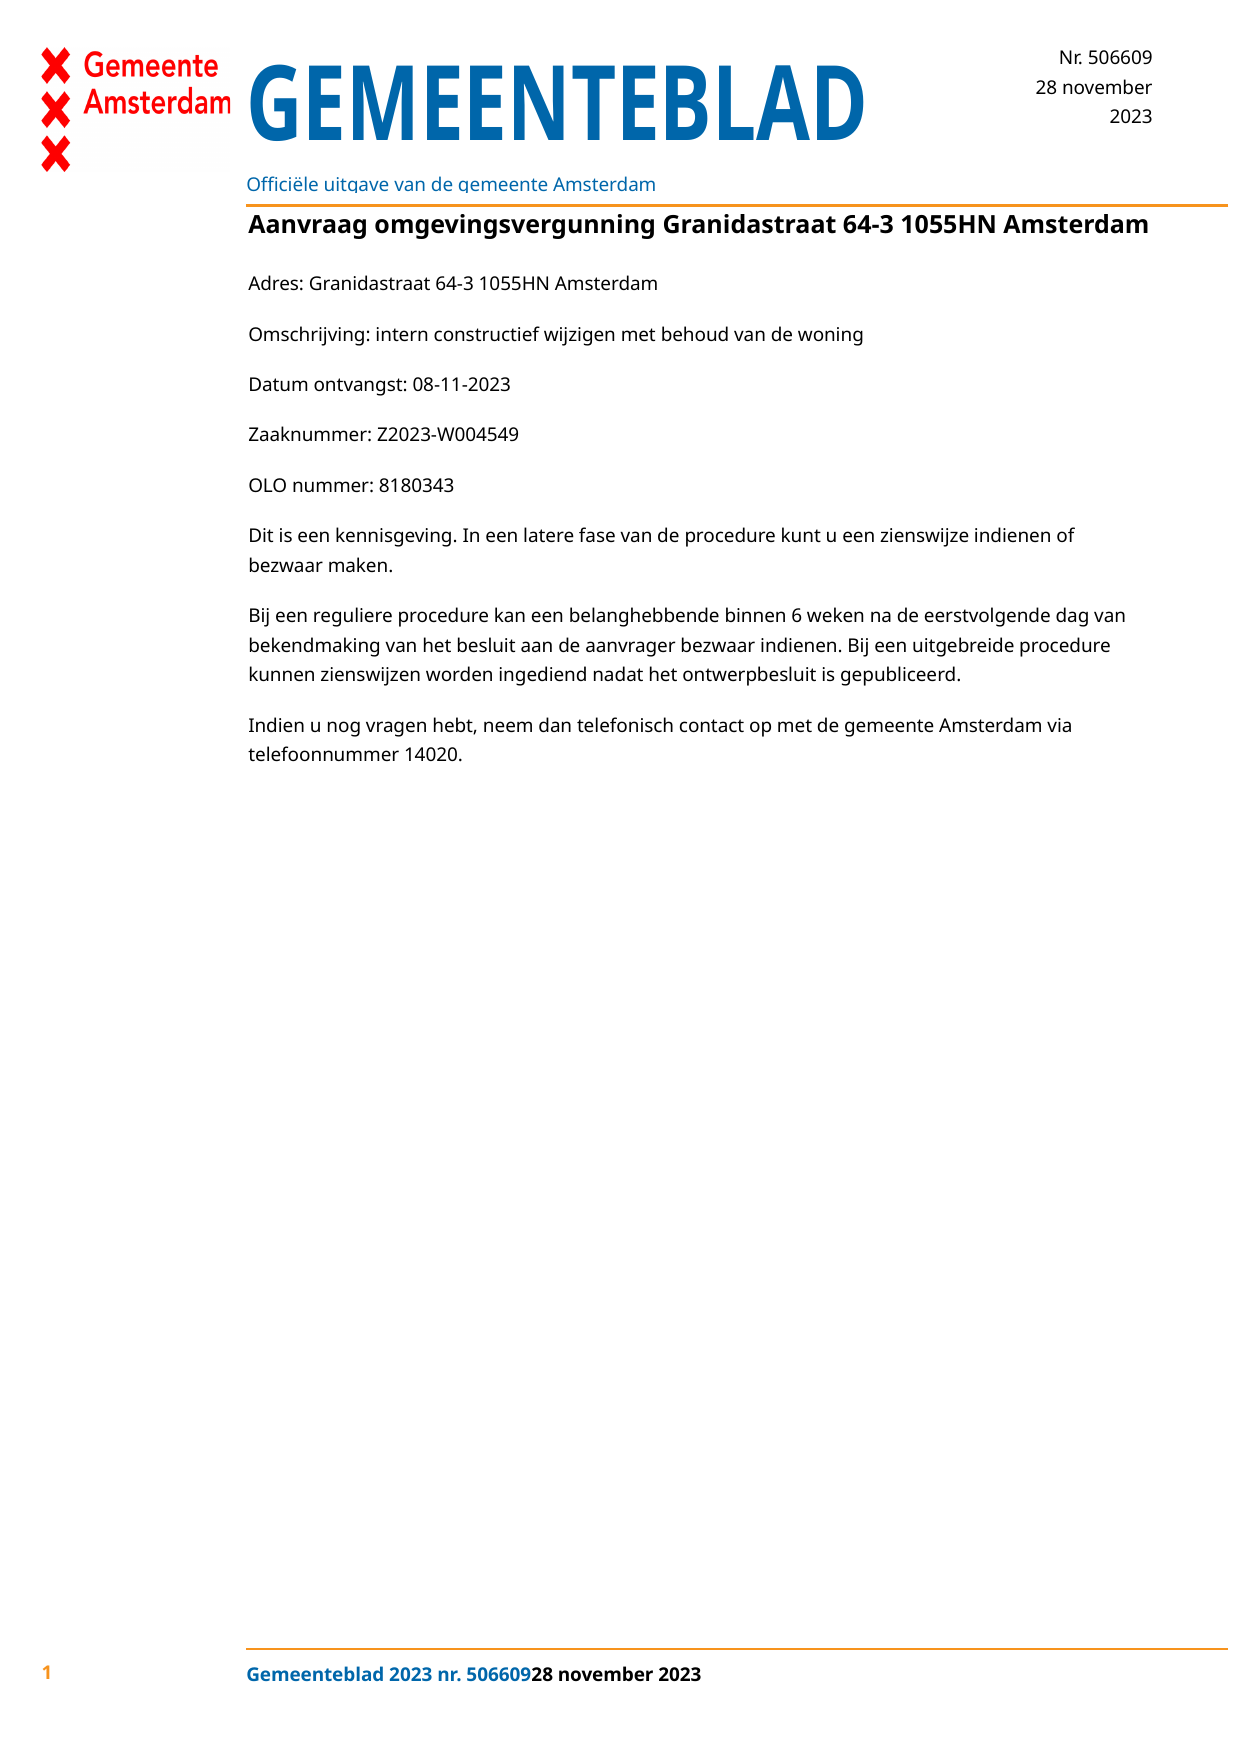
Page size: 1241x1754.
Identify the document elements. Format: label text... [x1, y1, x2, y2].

text Dit is een kennisgeving. In een latere fase van de procedure kunt u een zienswijze indienen of bezwaar maken. [248, 522, 1152, 578]
text Adres: Granidastraat 64-3 1055HN Amsterdam [248, 270, 1152, 296]
text Zaaknummer: Z2023-W004549 [248, 422, 1152, 447]
picture [41, 47, 231, 172]
text Indien u nog vragen hebt, neem dan telefonisch contact op met de gemeente Amsterdam via telefoonnummer 14020. [248, 712, 1152, 767]
text Bij een reguliere procedure kan een belanghebbende binnen 6 weken na de eerstvolgende dag van bekendmaking van het besluit aan de aanvrager bezwaar indienen. Bij een uitgebreide procedure kunnen zienswijzen worden ingediend nadat het ontwerpbesluit is gepubliceerd. [248, 602, 1152, 687]
text Datum ontvangst: 08-11-2023 [248, 371, 1152, 397]
text Omschrijving: intern constructief wijzigen met behoud van de woning [248, 321, 1152, 346]
text OLO nummer: 8180343 [248, 472, 1152, 498]
text Aanvraag omgevingsvergunning Granidastraat 64-3 1055HN Amsterdam [248, 207, 1152, 241]
